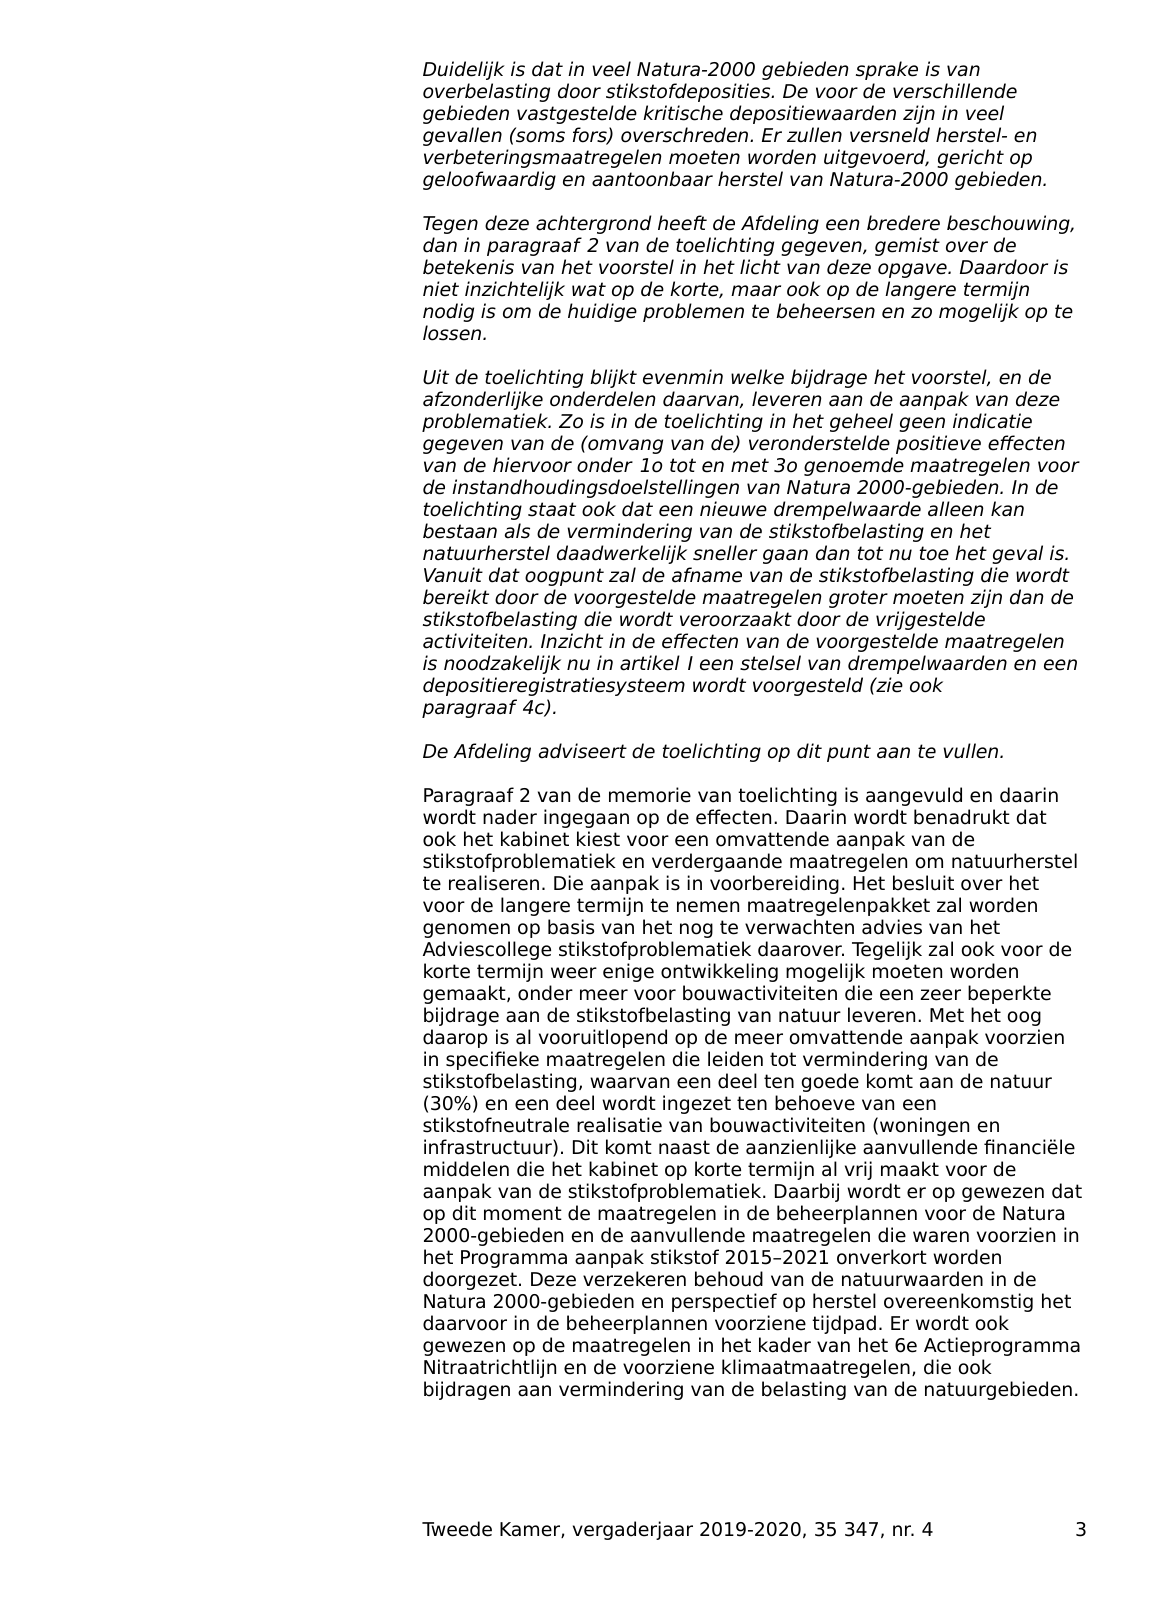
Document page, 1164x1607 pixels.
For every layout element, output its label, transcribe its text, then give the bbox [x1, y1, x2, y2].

text Paragraaf 2 van de memorie van toelichting is aangevuld en daarin wordt nader ingegaan op de effecten. Daarin wordt benadrukt dat ook het kabinet kiest voor een omvattende aanpak van de stikstofproblematiek en verdergaande maatregelen om natuurherstel te realiseren. Die aanpak is in voorbereiding. Het besluit over het voor de langere termijn te nemen maatregelenpakket zal worden genomen op basis van het nog te verwachten advies van het Adviescollege stikstofproblematiek daarover. Tegelijk zal ook voor de korte termijn weer enige ontwikkeling mogelijk moeten worden gemaakt, onder meer voor bouwactiviteiten die een zeer beperkte bijdrage aan de stikstofbelasting van natuur leveren. Met het oog daarop is al vooruitlopend op de meer omvattende aanpak voorzien in specifieke maatregelen die leiden tot vermindering van de stikstofbelasting, waarvan een deel ten goede komt aan de natuur (30%) en een deel wordt ingezet ten behoeve van een stikstofneutrale realisatie van bouwactiviteiten (woningen en infrastructuur). Dit komt naast de aanzienlijke aanvullende financiële middelen die het kabinet op korte termijn al vrij maakt voor de aanpak van de stikstofproblematiek. Daarbij wordt er op gewezen dat op dit moment de maatregelen in de beheerplannen voor de Natura 2000-gebieden en de aanvullende maatregelen die waren voorzien in het Programma aanpak stikstof 2015–2021 onverkort worden doorgezet. Deze verzekeren behoud van de natuurwaarden in de Natura 2000-gebieden en perspectief op herstel overeenkomstig het daarvoor in de beheerplannen voorziene tijdpad. Er wordt ook gewezen op de maatregelen in het kader van het 6e Actieprogramma Nitraatrichtlijn en de voorziene klimaatmaatregelen, die ook bijdragen aan vermindering van de belasting van de natuurgebieden. [422, 785, 1087, 1401]
text Tegen deze achtergrond heeft de Afdeling een bredere beschouwing, dan in paragraaf 2 van de toelichting gegeven, gemist over de betekenis van het voorstel in het licht van deze opgave. Daardoor is niet inzichtelijk wat op de korte, maar ook op de langere termijn nodig is om de huidige problemen te beheersen en zo mogelijk op te lossen. [422, 213, 1087, 345]
text De Afdeling adviseert de toelichting op dit punt aan te vullen. [422, 741, 1087, 763]
text Duidelijk is dat in veel Natura-2000 gebieden sprake is van overbelasting door stikstofdeposities. De voor de verschillende gebieden vastgestelde kritische depositiewaarden zijn in veel gevallen (soms fors) overschreden. Er zullen versneld herstel- en verbeteringsmaatregelen moeten worden uitgevoerd, gericht op geloofwaardig en aantoonbaar herstel van Natura-2000 gebieden. [422, 59, 1087, 191]
text Uit de toelichting blijkt evenmin welke bijdrage het voorstel, en de afzonderlijke onderdelen daarvan, leveren aan de aanpak van deze problematiek. Zo is in de toelichting in het geheel geen indicatie gegeven van de (omvang van de) veronderstelde positieve effecten van de hiervoor onder 1o tot en met 3o genoemde maatregelen voor de instandhoudingsdoelstellingen van Natura 2000-gebieden. In de toelichting staat ook dat een nieuwe drempelwaarde alleen kan bestaan als de vermindering van de stikstofbelasting en het natuurherstel daadwerkelijk sneller gaan dan tot nu toe het geval is. Vanuit dat oogpunt zal de afname van de stikstofbelasting die wordt bereikt door de voorgestelde maatregelen groter moeten zijn dan de stikstofbelasting die wordt veroorzaakt door de vrijgestelde activiteiten. Inzicht in de effecten van de voorgestelde maatregelen is noodzakelijk nu in artikel I een stelsel van drempelwaarden en een depositieregistratiesysteem wordt voorgesteld (zie ook paragraaf 4c). [422, 367, 1087, 719]
